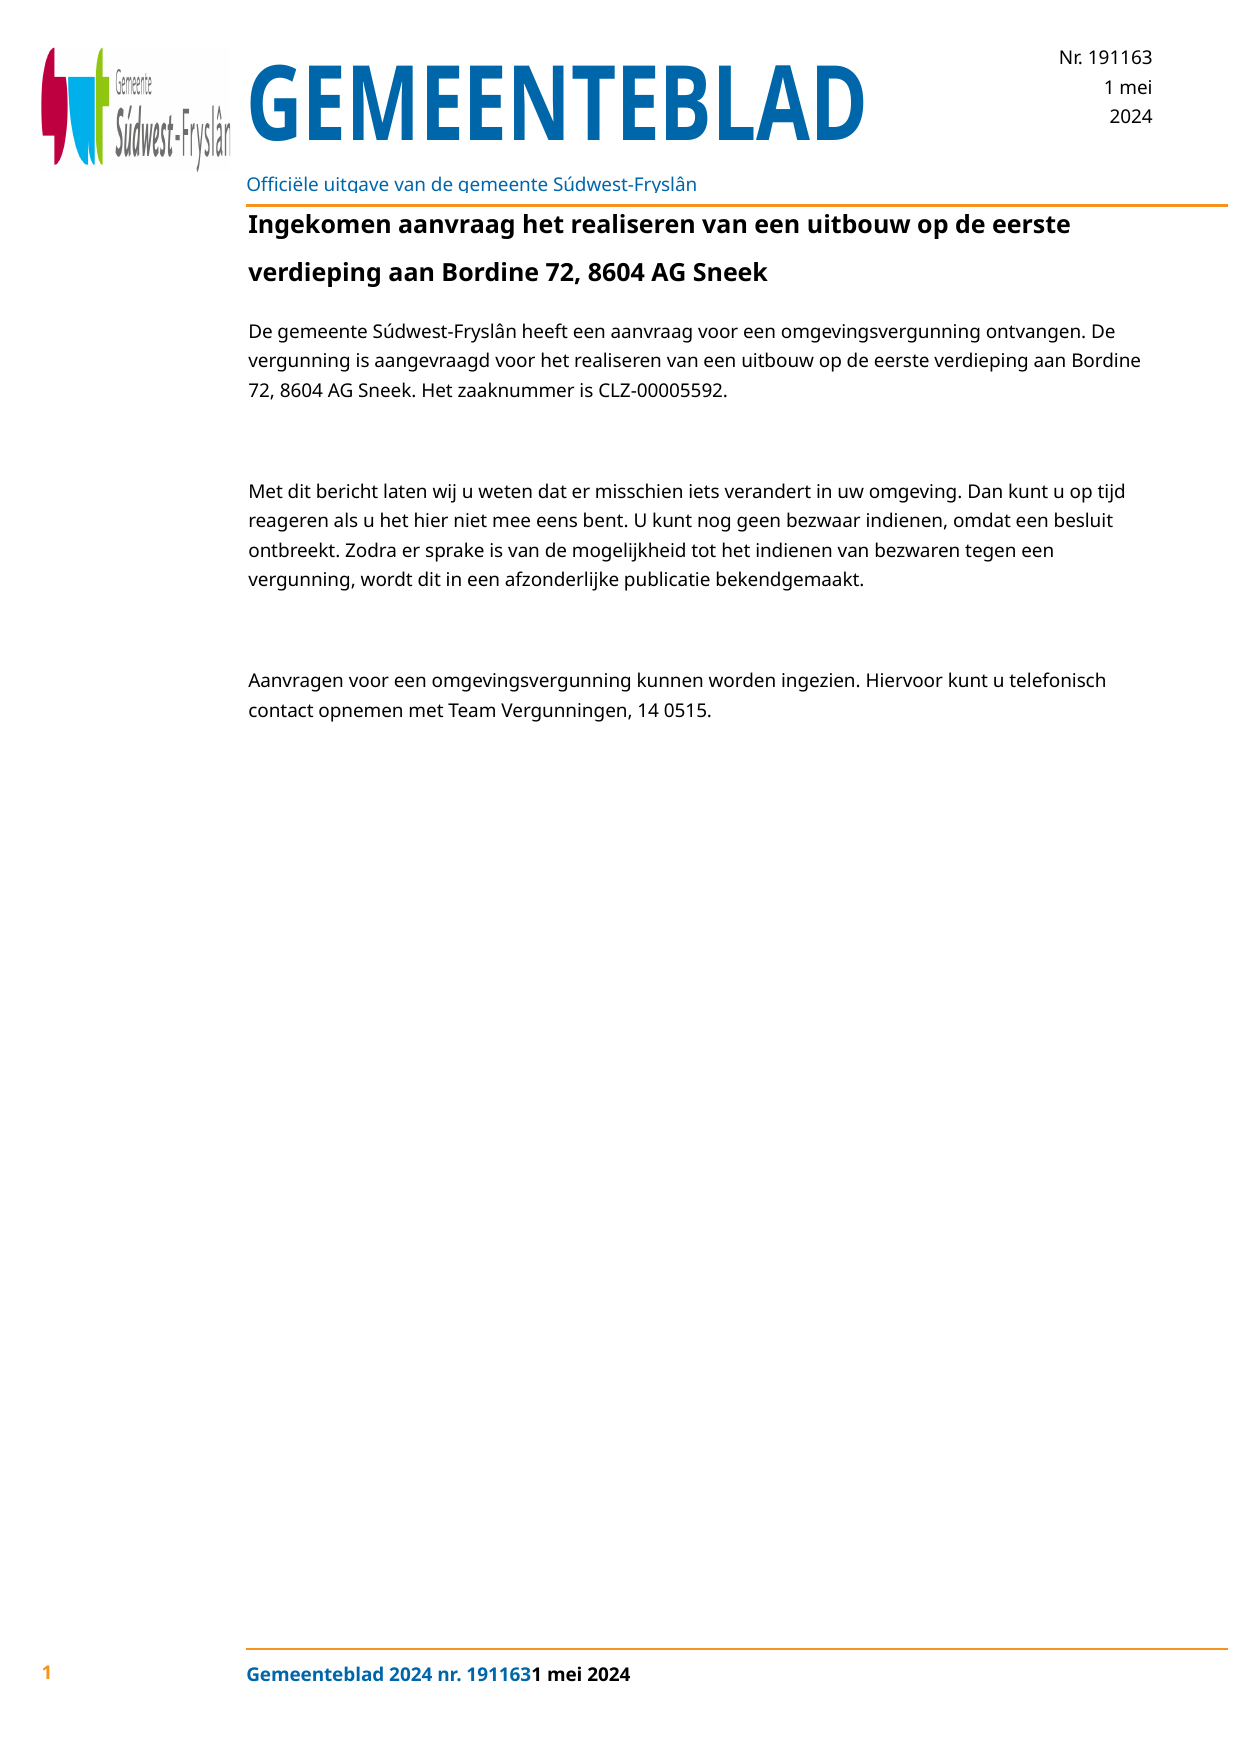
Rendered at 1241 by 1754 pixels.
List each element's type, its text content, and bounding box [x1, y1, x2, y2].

text Met dit bericht laten wij u weten dat er misschien iets verandert in uw omgeving. Dan kunt u op tijd reageren als u het hier niet mee eens bent. U kunt nog geen bezwaar indienen, omdat een besluit ontbreekt. Zodra er sprake is van de mogelijkheid tot het indienen van bezwaren tegen een vergunning, wordt dit in een afzonderlijke publicatie bekendgemaakt. [248, 478, 1152, 592]
text Aanvragen voor een omgevingsvergunning kunnen worden ingezien. Hiervoor kunt u telefonisch contact opnemen met Team Vergunningen, 14 0515. [248, 667, 1152, 723]
picture [41, 47, 231, 172]
text Ingekomen aanvraag het realiseren van een uitbouw op de eerste verdieping aan Bordine 72, 8604 AG Sneek [248, 207, 1152, 288]
text De gemeente Súdwest-Fryslân heeft een aanvraag voor een omgevingsvergunning ontvangen. De vergunning is aangevraagd voor het realiseren van een uitbouw op de eerste verdieping aan Bordine 72, 8604 AG Sneek. Het zaaknummer is CLZ-00005592. [248, 318, 1152, 403]
